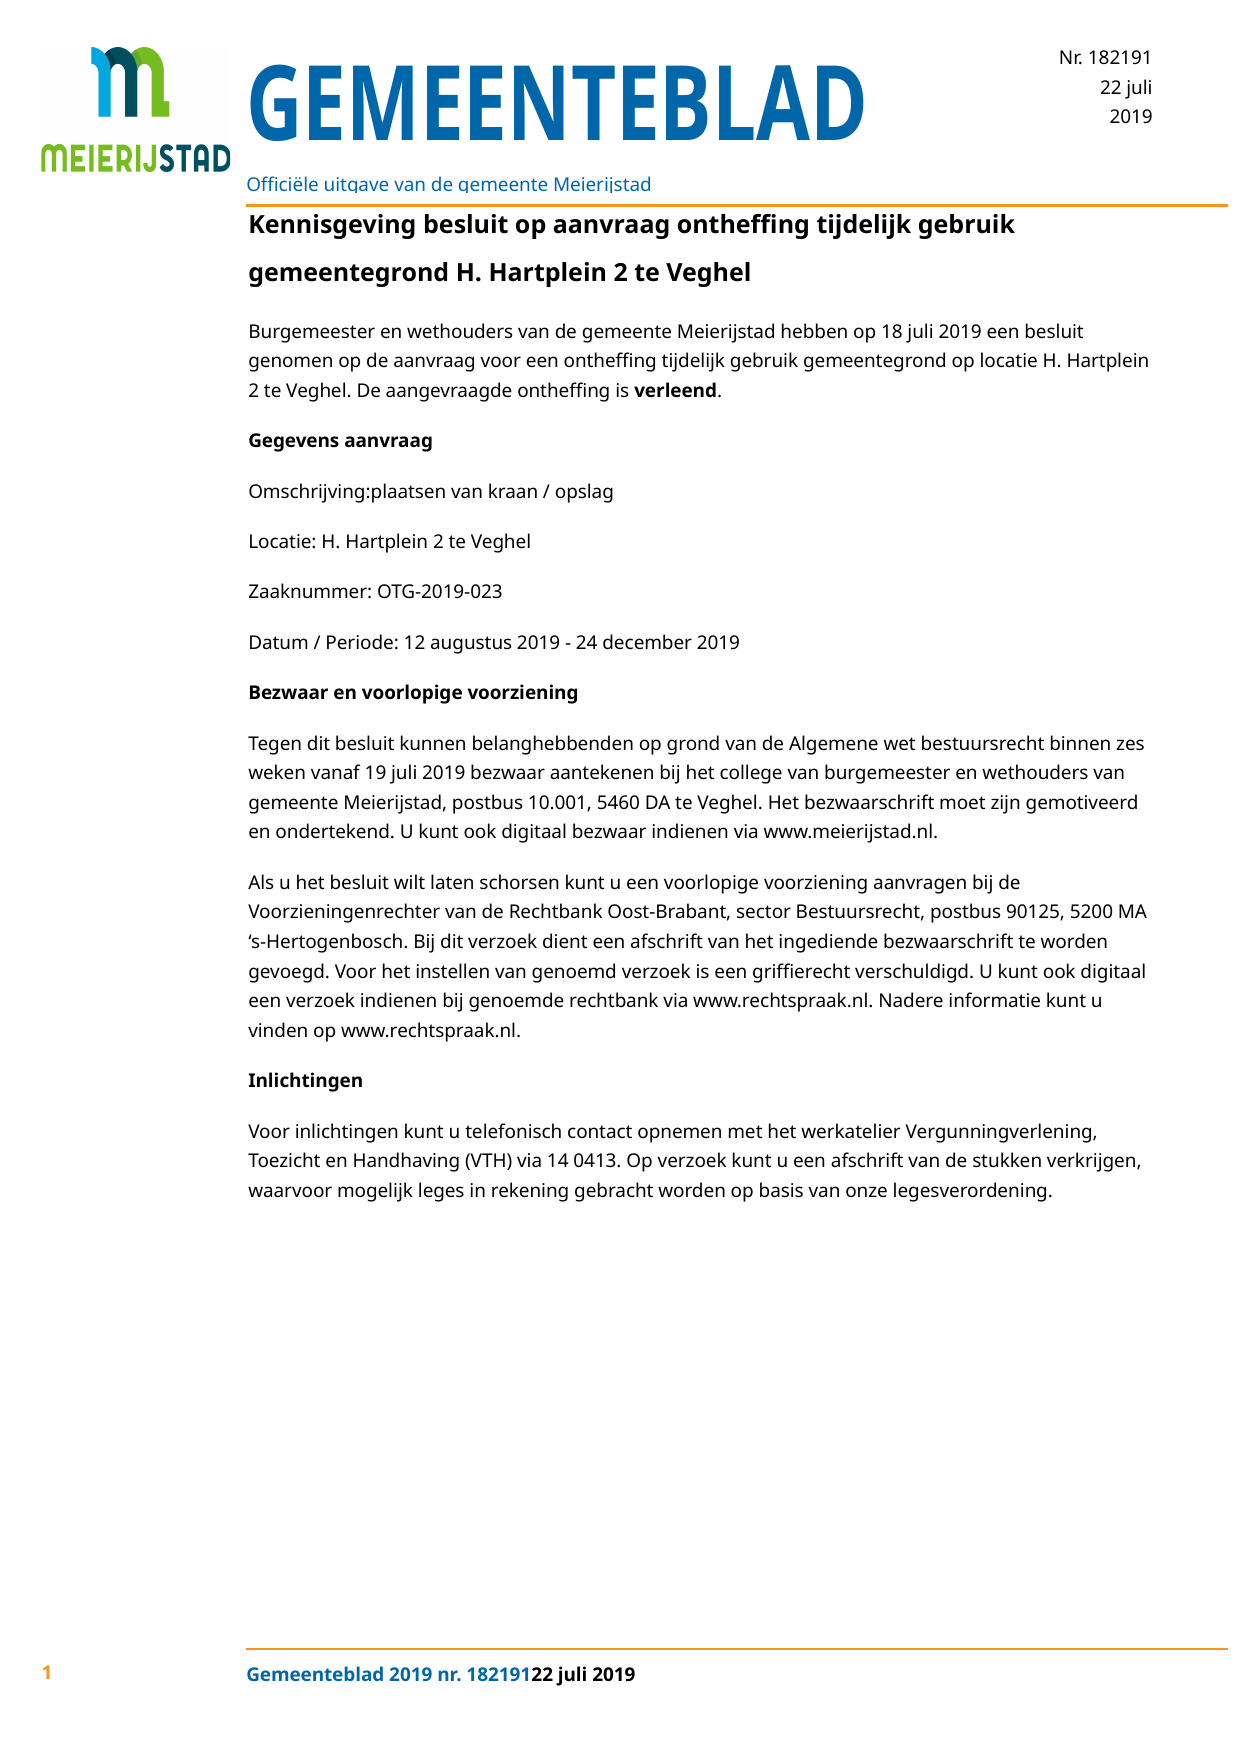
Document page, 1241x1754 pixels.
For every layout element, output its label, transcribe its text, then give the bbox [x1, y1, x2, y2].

text Zaaknummer: OTG-2019-023 [248, 579, 1152, 604]
text Gegevens aanvraag [248, 427, 1152, 453]
text Locatie: H. Hartplein 2 te Veghel [248, 528, 1152, 554]
text Voor inlichtingen kunt u telefonisch contact opnemen met het werkatelier Vergunningverlening, Toezicht en Handhaving (VTH) via 14 0413. Op verzoek kunt u een afschrift van de stukken verkrijgen, waarvoor mogelijk leges in rekening gebracht worden op basis van onze legesverordening. [248, 1118, 1152, 1203]
text Als u het besluit wilt laten schorsen kunt u een voorlopige voorziening aanvragen bij de Voorzieningenrechter van de Rechtbank Oost-Brabant, sector Bestuursrecht, postbus 90125, 5200 MA ‘s-Hertogenbosch. Bij dit verzoek dient een afschrift van het ingediende bezwaarschrift te worden gevoegd. Voor het instellen van genoemd verzoek is een griffierecht verschuldigd. U kunt ook digitaal een verzoek indienen bij genoemde rechtbank via www.rechtspraak.nl. Nadere informatie kunt u vinden op www.rechtspraak.nl. [248, 869, 1152, 1043]
text Bezwaar en voorlopige voorziening [248, 679, 1152, 705]
text Kennisgeving besluit op aanvraag ontheffing tijdelijk gebruik gemeentegrond H. Hartplein 2 te Veghel [248, 207, 1152, 288]
text Omschrijving:plaatsen van kraan / opslag [248, 478, 1152, 504]
text Burgemeester en wethouders van de gemeente Meierijstad hebben op 18 juli 2019 een besluit genomen op de aanvraag voor een ontheffing tijdelijk gebruik gemeentegrond op locatie H. Hartplein 2 te Veghel. De aangevraagde ontheffing is verleend. [248, 318, 1152, 403]
text Inlichtingen [248, 1067, 1152, 1093]
text Datum / Periode: 12 augustus 2019 - 24 december 2019 [248, 629, 1152, 655]
picture [41, 47, 231, 172]
text Tegen dit besluit kunnen belanghebbenden op grond van de Algemene wet bestuursrecht binnen zes weken vanaf 19 juli 2019 bezwaar aantekenen bij het college van burgemeester en wethouders van gemeente Meierijstad, postbus 10.001, 5460 DA te Veghel. Het bezwaarschrift moet zijn gemotiveerd en ondertekend. U kunt ook digitaal bezwaar indienen via www.meierijstad.nl. [248, 730, 1152, 844]
